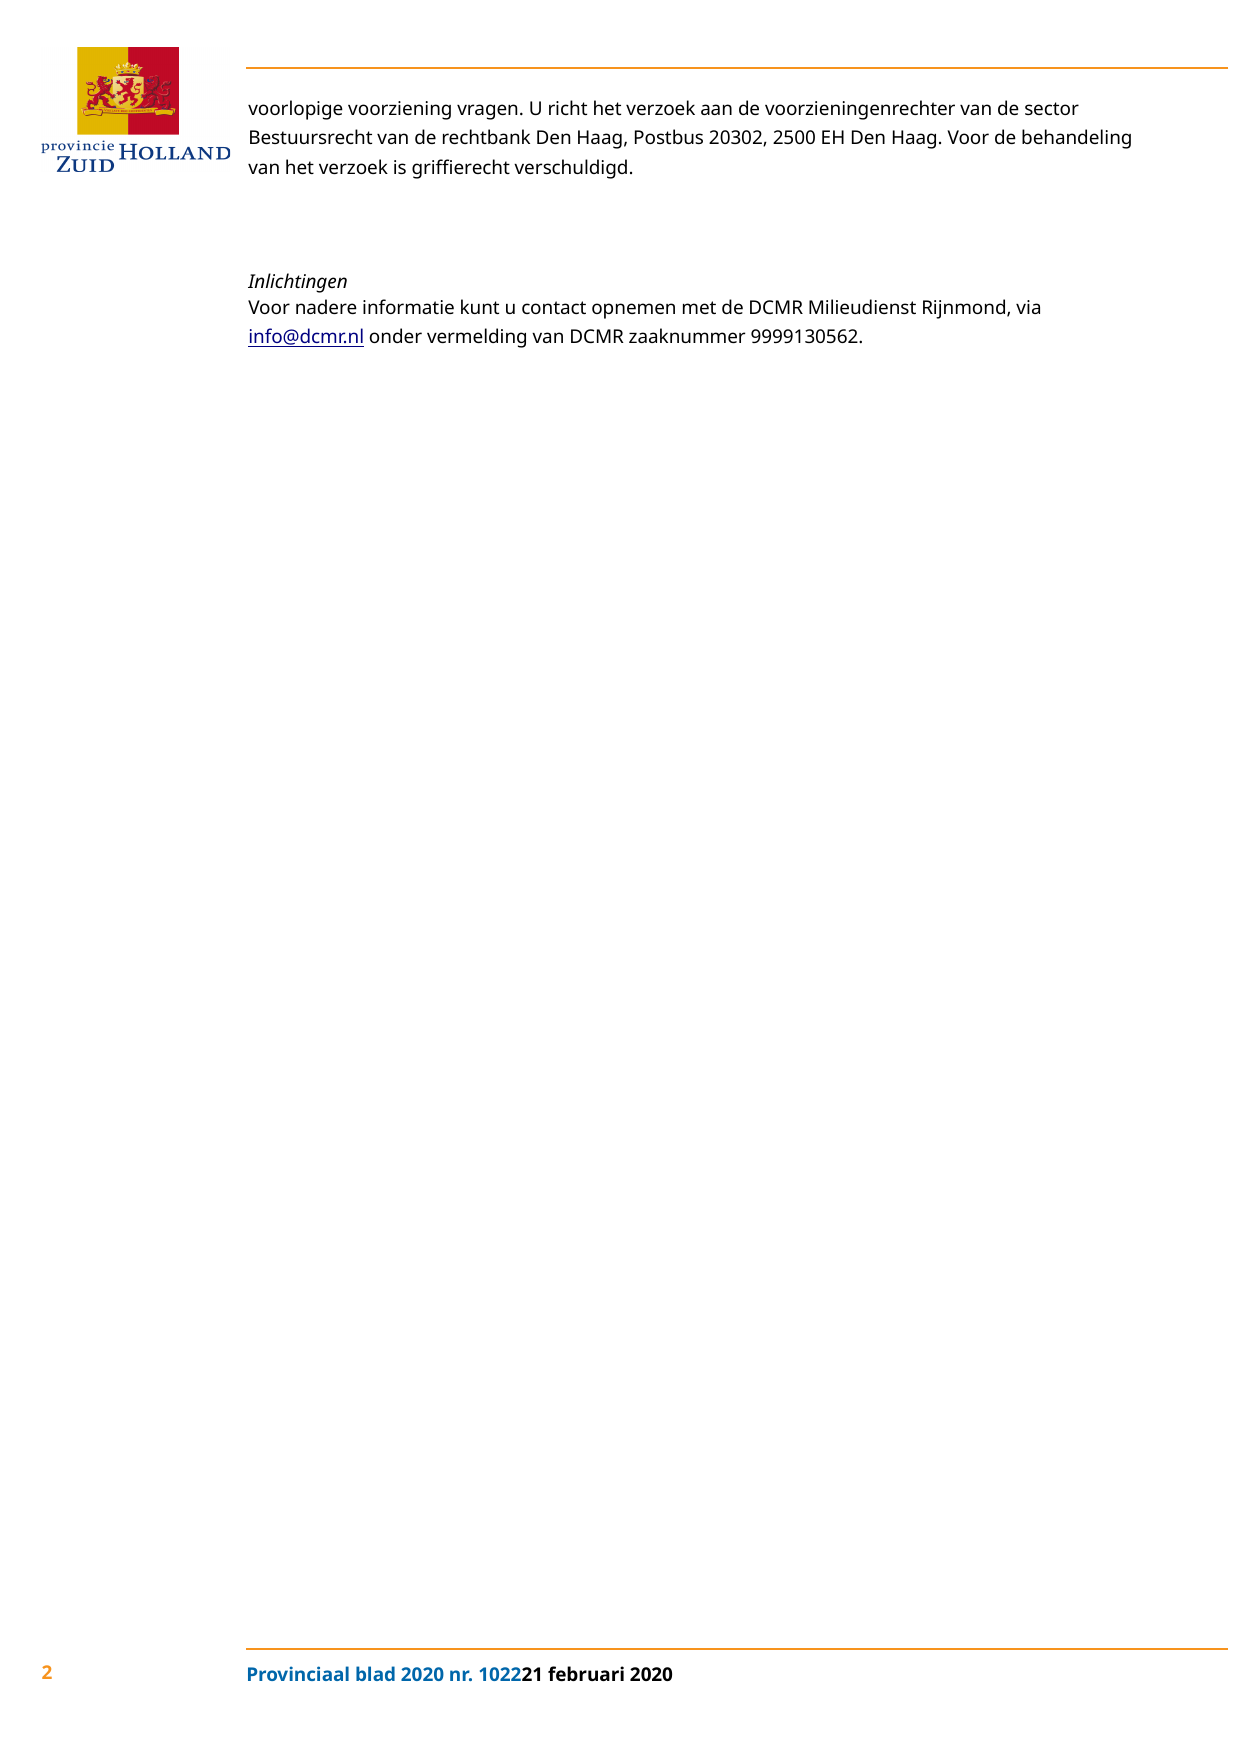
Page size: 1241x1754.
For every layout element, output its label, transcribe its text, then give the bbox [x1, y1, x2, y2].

picture [41, 47, 231, 172]
text Inlichtingen [248, 268, 1152, 294]
text Voor nadere informatie kunt u contact opnemen met de DCMR Milieudienst Rijnmond, via info@dcmr.nl onder vermelding van DCMR zaaknummer 9999130562. [248, 294, 1152, 349]
text voorlopige voorziening vragen. U richt het verzoek aan de voorzieningenrechter van de sector Bestuursrecht van de rechtbank Den Haag, Postbus 20302, 2500 EH Den Haag. Voor de behandeling van het verzoek is griffierecht verschuldigd. [248, 95, 1152, 180]
